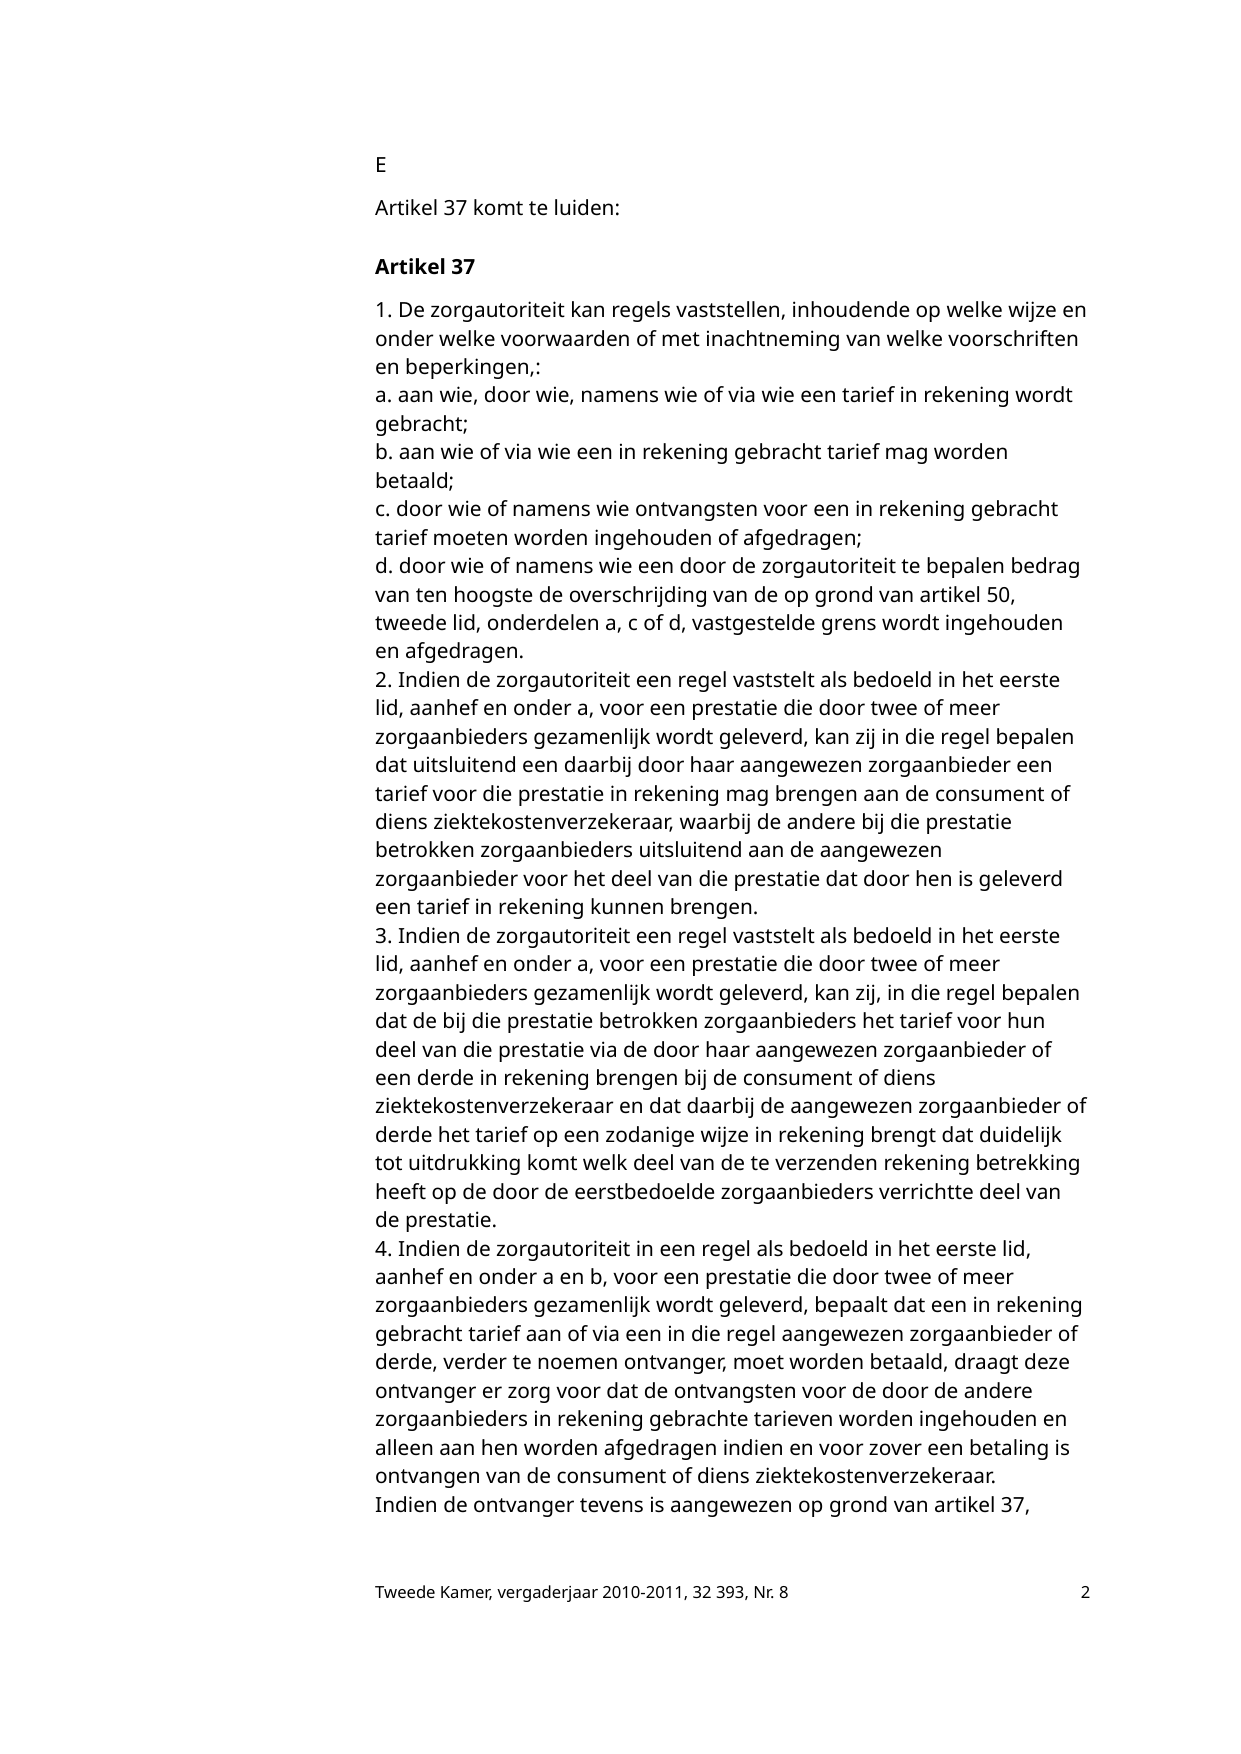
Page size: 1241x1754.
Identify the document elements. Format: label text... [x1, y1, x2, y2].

text b. aan wie of via wie een in rekening gebracht tarief mag worden betaald; [375, 437, 1090, 494]
text c. door wie of namens wie ontvangsten voor een in rekening gebracht tarief moeten worden ingehouden of afgedragen; [375, 494, 1090, 551]
text E [375, 150, 1090, 178]
text Artikel 37 [375, 252, 1090, 280]
text a. aan wie, door wie, namens wie of via wie een tarief in rekening wordt gebracht; [375, 381, 1090, 437]
text d. door wie of namens wie een door de zorgautoriteit te bepalen bedrag van ten hoogste de overschrijding van de op grond van artikel 50, tweede lid, onderdelen a, c of d, vastgestelde grens wordt ingehouden en afgedragen. [375, 551, 1090, 665]
text 2. Indien de zorgautoriteit een regel vaststelt als bedoeld in het eerste lid, aanhef en onder a, voor een prestatie die door twee of meer zorgaanbieders gezamenlijk wordt geleverd, kan zij in die regel bepalen dat uitsluitend een daarbij door haar aangewezen zorgaanbieder een tarief voor die prestatie in rekening mag brengen aan de consument of diens ziektekostenverzekeraar, waarbij de andere bij die prestatie betrokken zorgaanbieders uitsluitend aan de aangewezen zorgaanbieder voor het deel van die prestatie dat door hen is geleverd een tarief in rekening kunnen brengen. [375, 665, 1090, 921]
text Artikel 37 komt te luiden: [375, 193, 1090, 222]
text 4. Indien de zorgautoriteit in een regel als bedoeld in het eerste lid, aanhef en onder a en b, voor een prestatie die door twee of meer zorgaanbieders gezamenlijk wordt geleverd, bepaalt dat een in rekening gebracht tarief aan of via een in die regel aangewezen zorgaanbieder of derde, verder te noemen ontvanger, moet worden betaald, draagt deze ontvanger er zorg voor dat de ontvangsten voor de door de andere zorgaanbieders in rekening gebrachte tarieven worden ingehouden en alleen aan hen worden afgedragen indien en voor zover een betaling is ontvangen van de consument of diens ziektekostenverzekeraar. [375, 1234, 1090, 1490]
text Indien de ontvanger tevens is aangewezen op grond van artikel 37, [375, 1490, 1090, 1518]
text 3. Indien de zorgautoriteit een regel vaststelt als bedoeld in het eerste lid, aanhef en onder a, voor een prestatie die door twee of meer zorgaanbieders gezamenlijk wordt geleverd, kan zij, in die regel bepalen dat de bij die prestatie betrokken zorgaanbieders het tarief voor hun deel van die prestatie via de door haar aangewezen zorgaanbieder of een derde in rekening brengen bij de consument of diens ziektekostenverzekeraar en dat daarbij de aangewezen zorgaanbieder of derde het tarief op een zodanige wijze in rekening brengt dat duidelijk tot uitdrukking komt welk deel van de te verzenden rekening betrekking heeft op de door de eerstbedoelde zorgaanbieders verrichtte deel van de prestatie. [375, 921, 1090, 1234]
text 1. De zorgautoriteit kan regels vaststellen, inhoudende op welke wijze en onder welke voorwaarden of met inachtneming van welke voorschriften en beperkingen,: [375, 295, 1090, 381]
